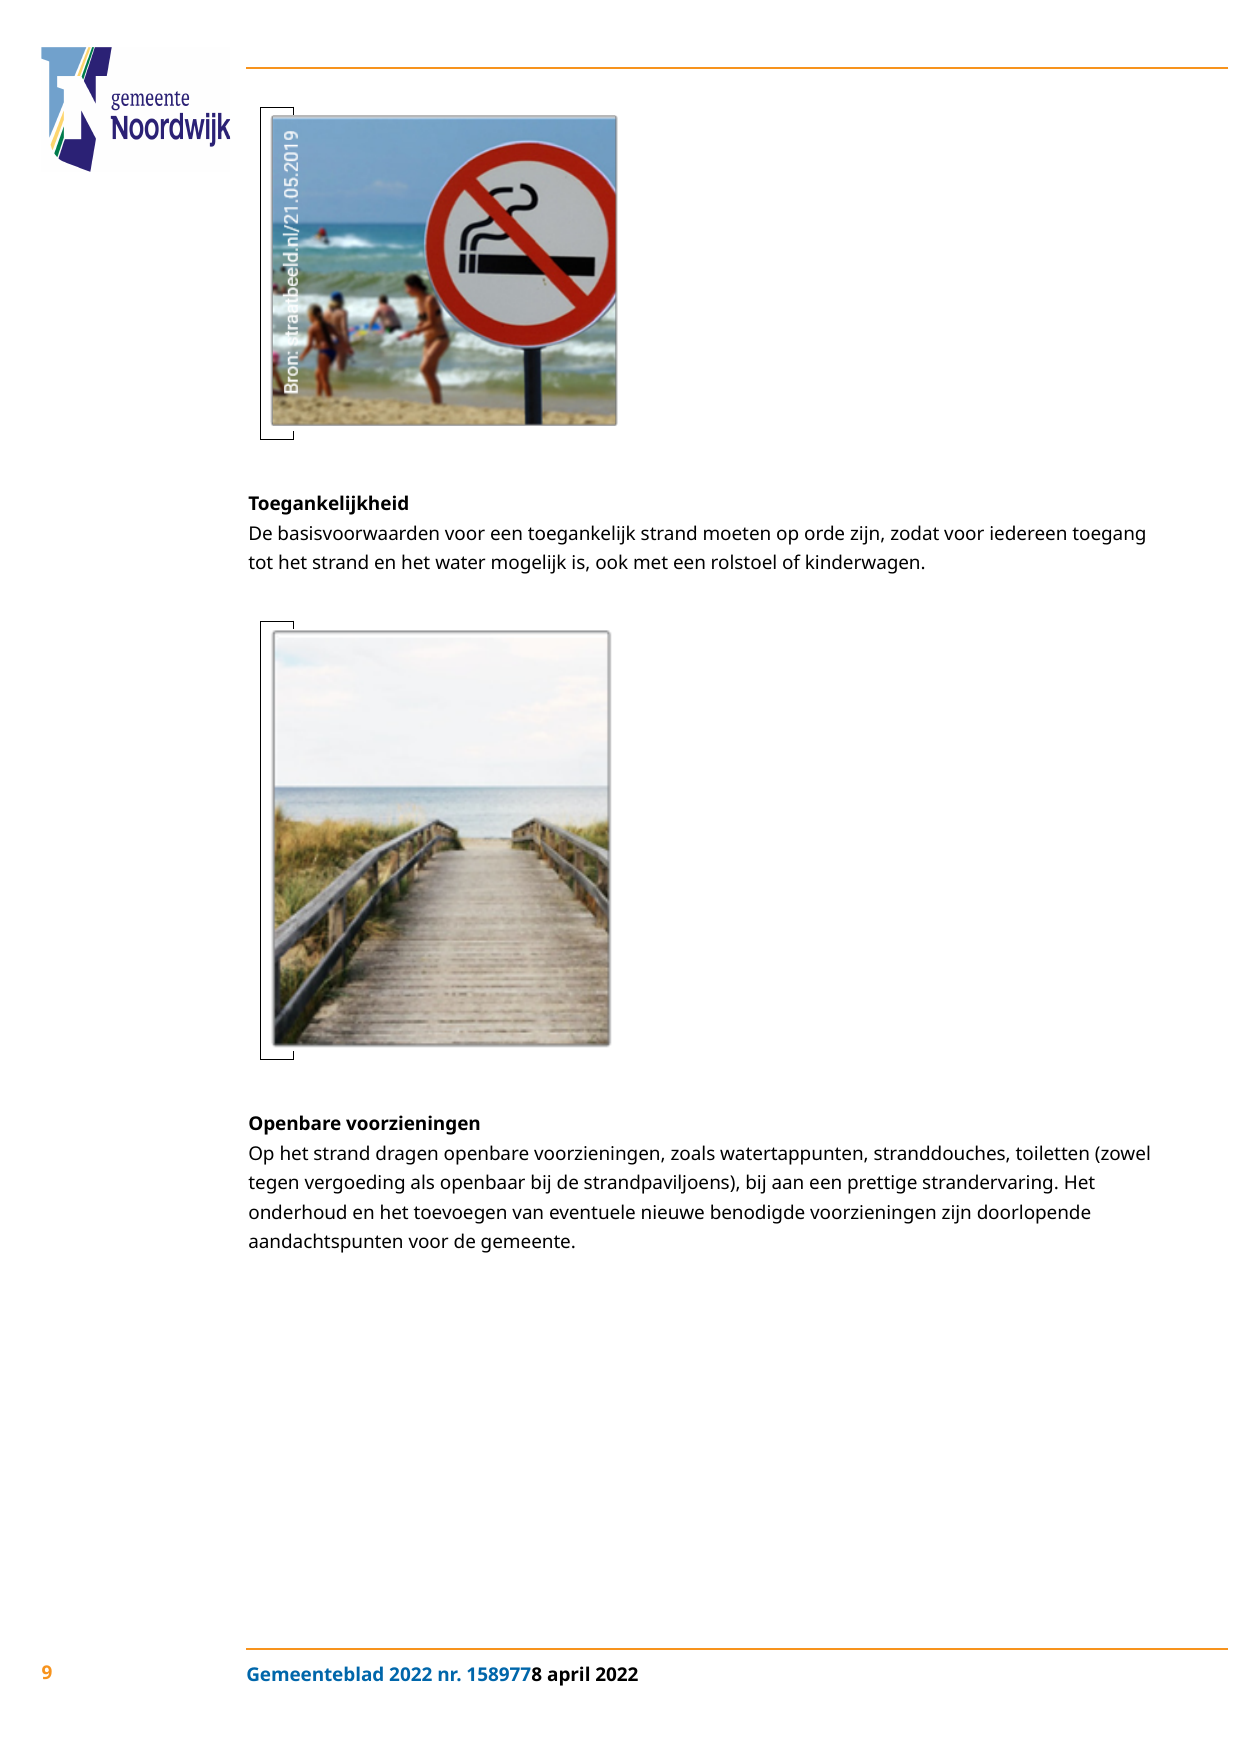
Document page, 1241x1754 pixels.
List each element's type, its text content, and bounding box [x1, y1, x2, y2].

picture [41, 47, 231, 172]
text Openbare voorzieningen [248, 1110, 1152, 1136]
picture [268, 115, 624, 431]
text Op het strand dragen openbare voorzieningen, zoals watertappunten, stranddouches, toiletten (zowel tegen vergoeding als openbaar bij de strandpaviljoens), bij aan een prettige strandervaring. Het onderhoud en het toevoegen van eventuele nieuwe benodigde voorzieningen zijn doorlopende aandachtspunten voor de gemeente. [248, 1140, 1152, 1254]
text De basisvoorwaarden voor een toegankelijk strand moeten op orde zijn, zodat voor iedereen toegang tot het strand en het water mogelijk is, ook met een rolstoel of kinderwagen. [248, 520, 1152, 575]
text Toegankelijkheid [248, 490, 1152, 516]
picture [268, 629, 624, 1051]
